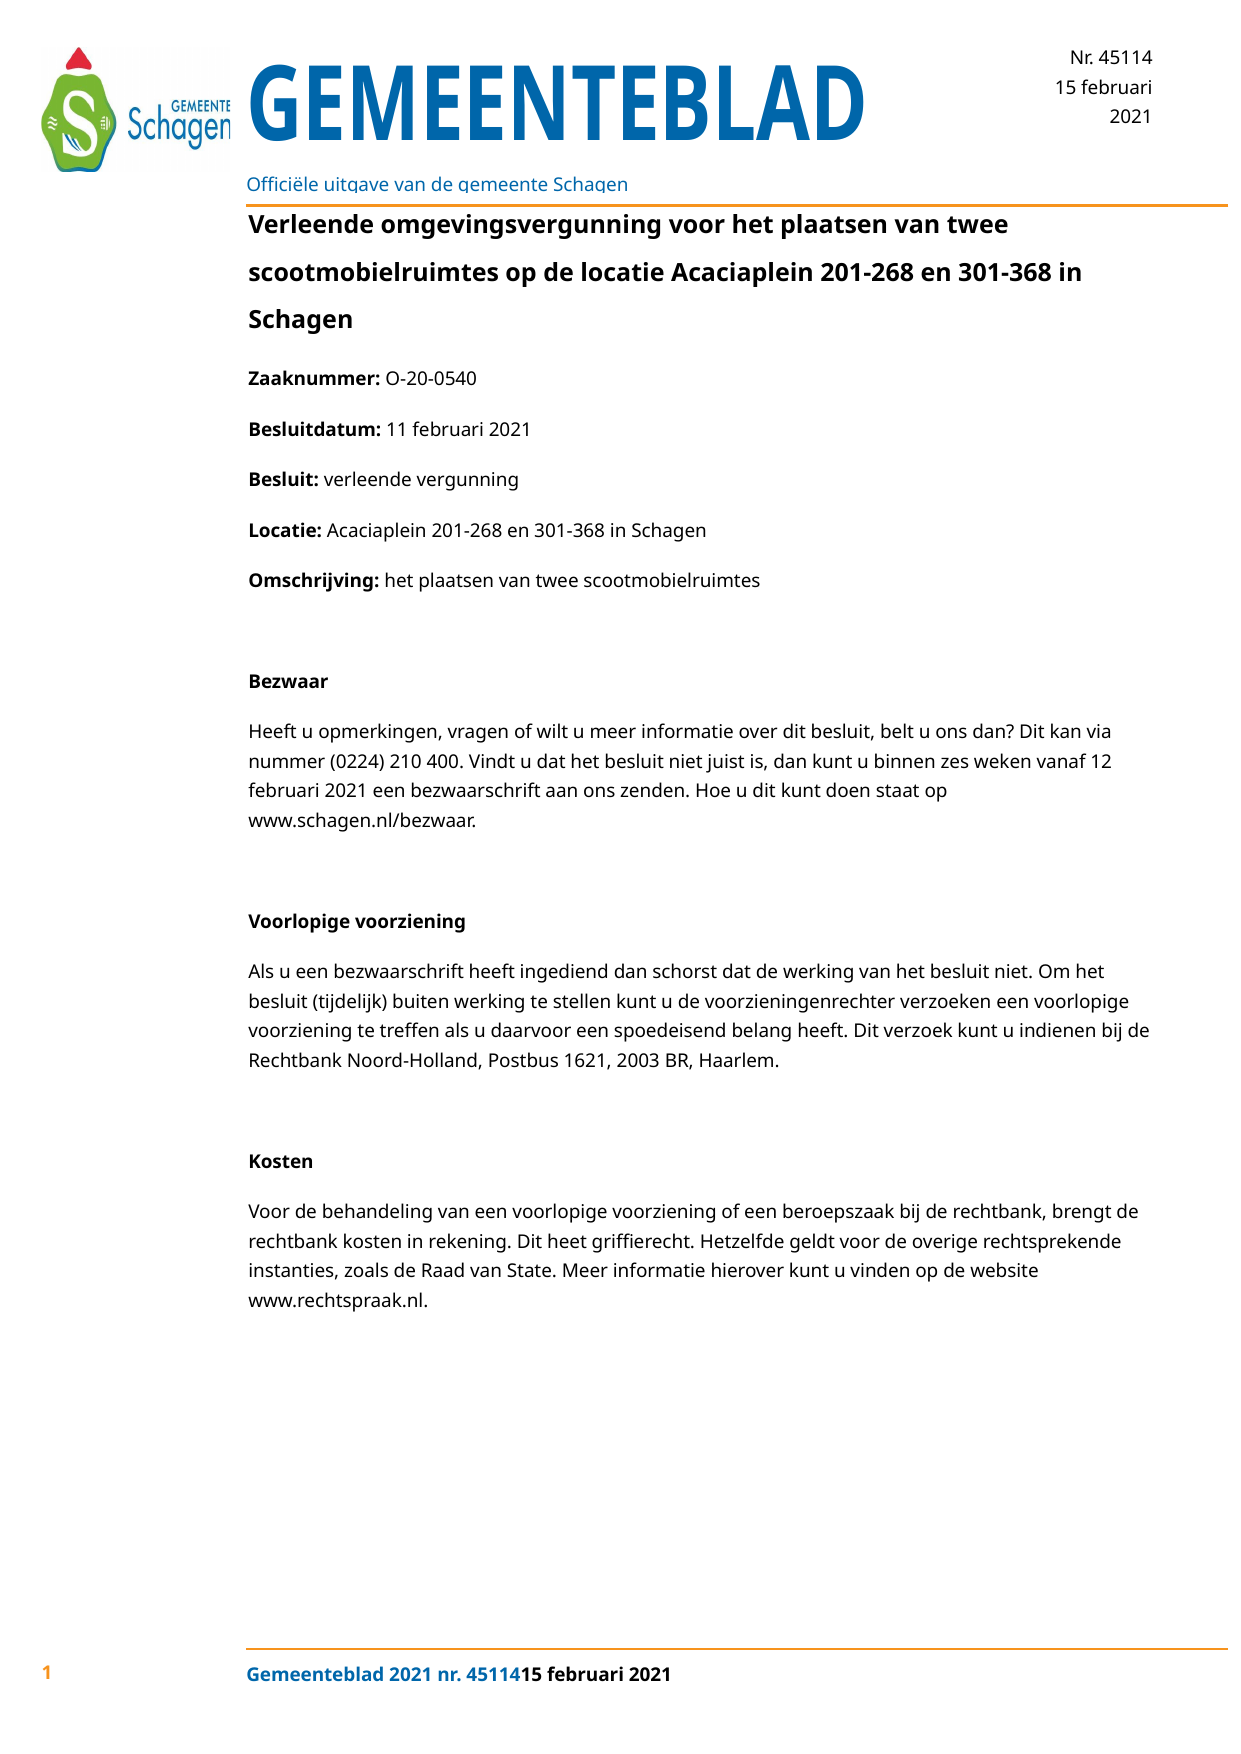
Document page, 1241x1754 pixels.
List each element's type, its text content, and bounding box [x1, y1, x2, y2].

text Voorlopige voorziening [248, 908, 1152, 934]
text Besluitdatum: 11 februari 2021 [248, 416, 1152, 442]
text Locatie: Acaciaplein 201-268 en 301-368 in Schagen [248, 517, 1152, 542]
text Omschrijving: het plaatsen van twee scootmobielruimtes [248, 567, 1152, 593]
text Bezwaar [248, 668, 1152, 694]
text Zaaknummer: O-20-0540 [248, 366, 1152, 391]
text Als u een bezwaarschrift heeft ingediend dan schorst dat de werking van het besluit niet. Om het besluit (tijdelijk) buiten werking te stellen kunt u de voorzieningenrechter verzoeken een voorlopige voorziening te treffen als u daarvoor een spoedeisend belang heeft. Dit verzoek kunt u indienen bij de Rechtbank Noord-Holland, Postbus 1621, 2003 BR, Haarlem. [248, 958, 1152, 1073]
text Besluit: verleende vergunning [248, 466, 1152, 492]
text Verleende omgevingsvergunning voor het plaatsen van twee scootmobielruimtes op de locatie Acaciaplein 201-268 en 301-368 in Schagen [248, 207, 1152, 336]
text Heeft u opmerkingen, vragen of wilt u meer informatie over dit besluit, belt u ons dan? Dit kan via nummer (0224) 210 400. Vindt u dat het besluit niet juist is, dan kunt u binnen zes weken vanaf 12 februari 2021 een bezwaarschrift aan ons zenden. Hoe u dit kunt doen staat op www.schagen.nl/bezwaar. [248, 718, 1152, 833]
picture [41, 47, 231, 172]
text Kosten [248, 1148, 1152, 1174]
text Voor de behandeling van een voorlopige voorziening of een beroepszaak bij de rechtbank, brengt de rechtbank kosten in rekening. Dit heet griffierecht. Hetzelfde geldt voor de overige rechtsprekende instanties, zoals de Raad van State. Meer informatie hierover kunt u vinden op de website www.rechtspraak.nl. [248, 1198, 1152, 1313]
